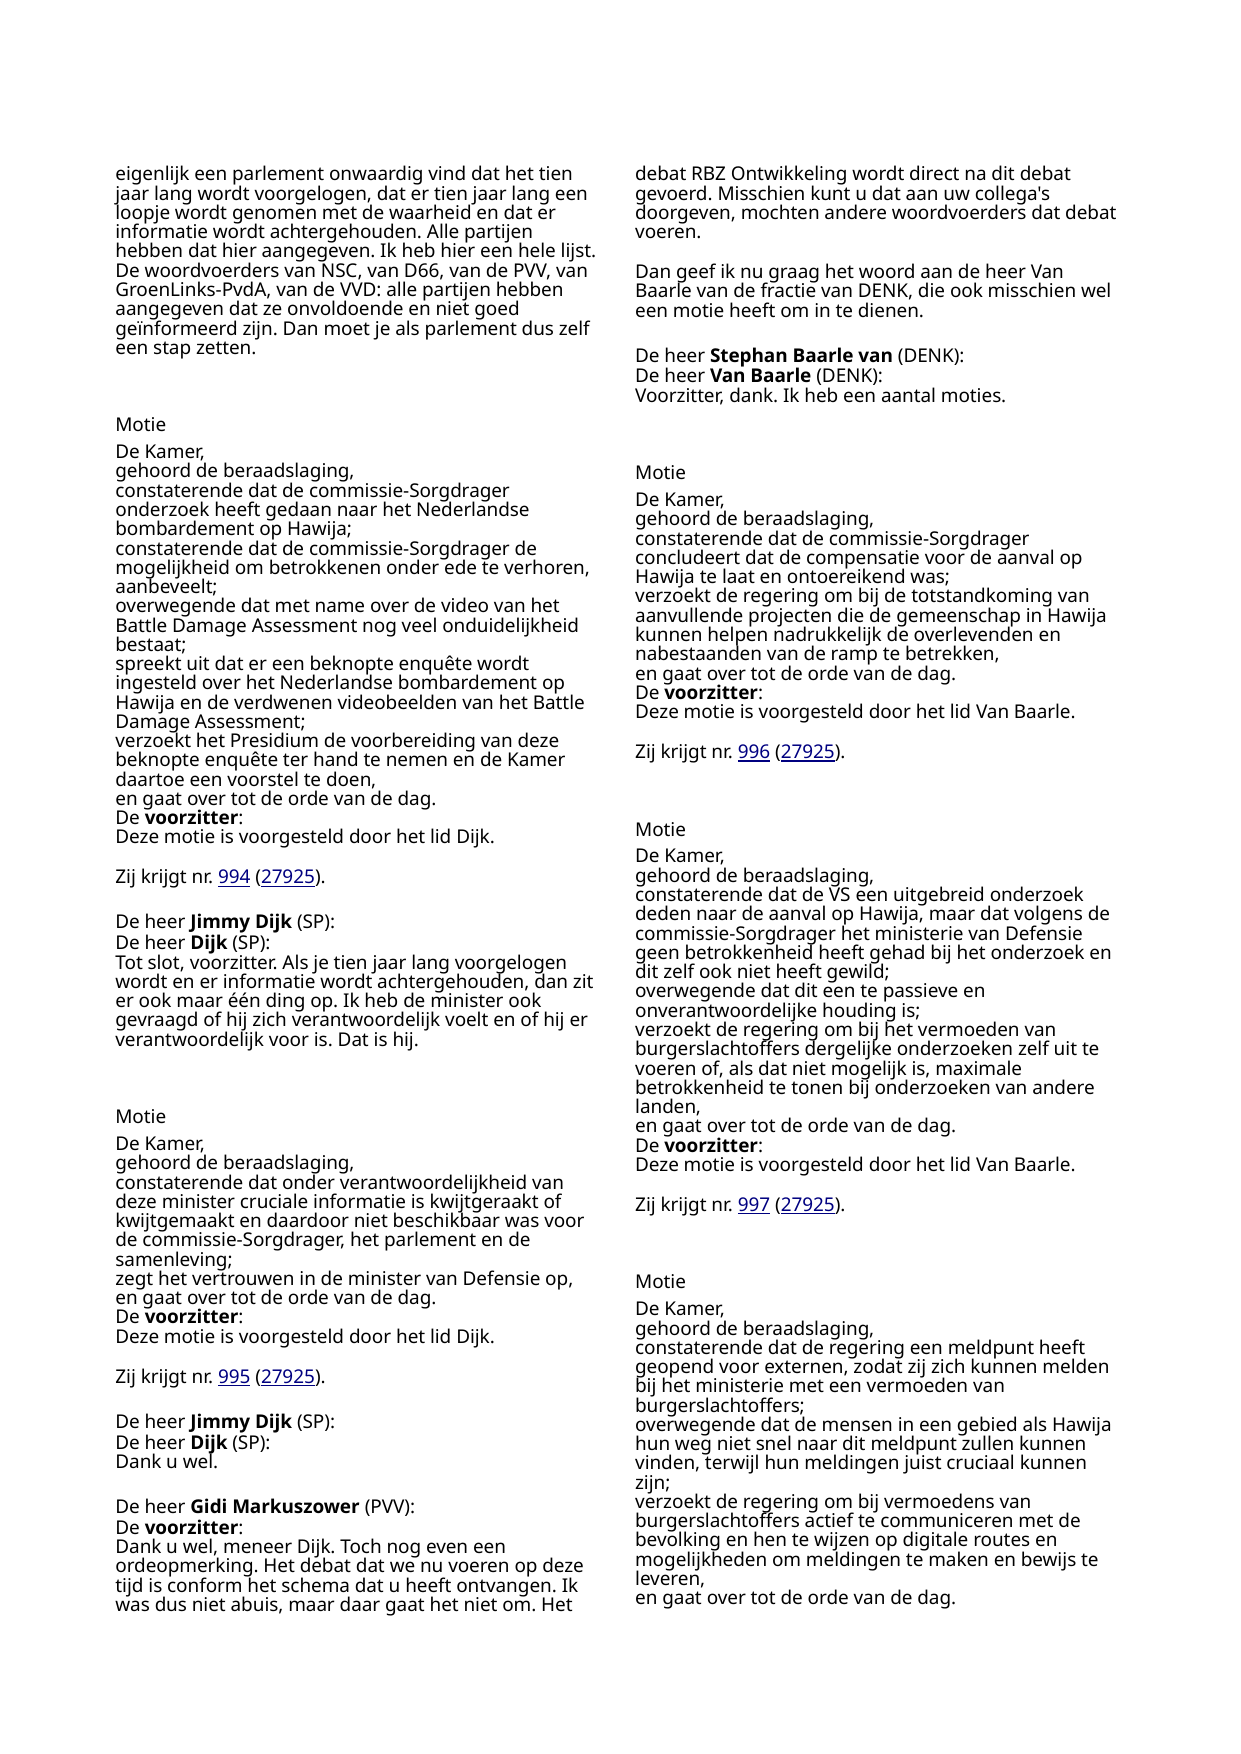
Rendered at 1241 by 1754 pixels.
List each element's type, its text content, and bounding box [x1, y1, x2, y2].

text Motie [635, 816, 1125, 842]
text De heer Dijk (SP): [115, 934, 605, 954]
text De Kamer, [115, 443, 605, 462]
text De heer Jimmy Dijk (SP): [115, 1408, 605, 1434]
text Voorzitter, dank. Ik heb een aantal moties. [635, 387, 1125, 406]
text constaterende dat de commissie-Sorgdrager de mogelijkheid om betrokkenen onder ede te verhoren, aanbeveelt; [115, 539, 605, 597]
text overwegende dat dit een te passieve en onverantwoordelijke houding is; [635, 982, 1125, 1021]
text Dank u wel, meneer Dijk. Toch nog even een ordeopmerking. Het debat dat we nu voeren op deze tijd is conform het schema dat u heeft ontvangen. Ik was dus niet abuis, maar daar gaat het niet om. Het [115, 1538, 605, 1615]
text De Kamer, [635, 847, 1125, 867]
text Motie [635, 459, 1125, 485]
text zegt het vertrouwen in de minister van Defensie op, [115, 1270, 605, 1289]
text Motie [635, 1268, 1125, 1294]
text De voorzitter: [115, 1308, 605, 1328]
text constaterende dat onder verantwoordelijkheid van deze minister cruciale informatie is kwijtgeraakt of kwijtgemaakt en daardoor niet beschikbaar was voor de commissie-Sorgdrager, het parlement en de samenleving; [115, 1174, 605, 1270]
text Dan geef ik nu graag het woord aan de heer Van Baarle van de fractie van DENK, die ook misschien wel een motie heeft om in te dienen. [635, 263, 1125, 321]
text Motie [115, 1103, 605, 1129]
text Zij krijgt nr. 994 (27925). [115, 868, 605, 888]
text Tot slot, voorzitter. Als je tien jaar lang voorgelogen wordt en er informatie wordt achtergehouden, dan zit er ook maar één ding op. Ik heb de minister ook gevraagd of hij zich verantwoordelijk voelt en of hij er verantwoordelijk voor is. Dat is hij. [115, 954, 605, 1050]
text gehoord de beraadslaging, [635, 1319, 1125, 1339]
text De voorzitter: [635, 1137, 1125, 1156]
text overwegende dat de mensen in een gebied als Hawija hun weg niet snel naar dit meldpunt zullen kunnen vinden, terwijl hun meldingen juist cruciaal kunnen zijn; [635, 1416, 1125, 1493]
text Deze motie is voorgesteld door het lid Van Baarle. [635, 1156, 1125, 1175]
text De Kamer, [635, 1300, 1125, 1319]
text De voorzitter: [115, 1519, 605, 1538]
text constaterende dat de commissie-Sorgdrager onderzoek heeft gedaan naar het Nederlandse bombardement op Hawija; [115, 482, 605, 539]
text gehoord de beraadslaging, [115, 462, 605, 482]
text De Kamer, [115, 1135, 605, 1154]
text Deze motie is voorgesteld door het lid Van Baarle. [635, 703, 1125, 722]
text en gaat over tot de orde van de dag. [635, 1589, 1125, 1608]
text Zij krijgt nr. 995 (27925). [115, 1368, 605, 1387]
text en gaat over tot de orde van de dag. [115, 1289, 605, 1308]
text De heer Dijk (SP): [115, 1434, 605, 1453]
text verzoekt de regering om bij de totstandkoming van aanvullende projecten die de gemeenschap in Hawija kunnen helpen nadrukkelijk de overlevenden en nabestaanden van de ramp te betrekken, [635, 587, 1125, 664]
text eigenlijk een parlement onwaardig vind dat het tien jaar lang wordt voorgelogen, dat er tien jaar lang een loopje wordt genomen met de waarheid en dat er informatie wordt achtergehouden. Alle partijen hebben dat hier aangegeven. Ik heb hier een hele lijst. De woordvoerders van NSC, van D66, van de PVV, van GroenLinks-PvdA, van de VVD: alle partijen hebben aangegeven dat ze onvoldoende en niet goed geïnformeerd zijn. Dan moet je als parlement dus zelf een stap zetten. [115, 165, 605, 358]
text constaterende dat de VS een uitgebreid onderzoek deden naar de aanval op Hawija, maar dat volgens de commissie-Sorgdrager het ministerie van Defensie geen betrokkenheid heeft gehad bij het onderzoek en dit zelf ook niet heeft gewild; [635, 886, 1125, 982]
text en gaat over tot de orde van de dag. [635, 664, 1125, 684]
text gehoord de beraadslaging, [635, 867, 1125, 886]
text Motie [115, 411, 605, 437]
text De Kamer, [635, 491, 1125, 510]
text Deze motie is voorgesteld door het lid Dijk. [115, 828, 605, 848]
text debat RBZ Ontwikkeling wordt direct na dit debat gevoerd. Misschien kunt u dat aan uw collega's doorgeven, mochten andere woordvoerders dat debat voeren. [635, 165, 1125, 242]
text constaterende dat de commissie-Sorgdrager concludeert dat de compensatie voor de aanval op Hawija te laat en ontoereikend was; [635, 530, 1125, 587]
text en gaat over tot de orde van de dag. [635, 1117, 1125, 1137]
text gehoord de beraadslaging, [115, 1154, 605, 1174]
text overwegende dat met name over de video van het Battle Damage Assessment nog veel onduidelijkheid bestaat; [115, 597, 605, 655]
text spreekt uit dat er een beknopte enquête wordt ingesteld over het Nederlandse bombardement op Hawija en de verdwenen videobeelden van het Battle Damage Assessment; [115, 655, 605, 732]
text Deze motie is voorgesteld door het lid Dijk. [115, 1328, 605, 1347]
text verzoekt de regering om bij het vermoeden van burgerslachtoffers dergelijke onderzoeken zelf uit te voeren of, als dat niet mogelijk is, maximale betrokkenheid te tonen bij onderzoeken van andere landen, [635, 1021, 1125, 1117]
text Zij krijgt nr. 997 (27925). [635, 1196, 1125, 1215]
text De voorzitter: [115, 809, 605, 828]
text verzoekt de regering om bij vermoedens van burgerslachtoffers actief te communiceren met de bevolking en hen te wijzen op digitale routes en mogelijkheden om meldingen te maken en bewijs te leveren, [635, 1493, 1125, 1589]
text De voorzitter: [635, 684, 1125, 703]
text De heer Jimmy Dijk (SP): [115, 909, 605, 934]
text gehoord de beraadslaging, [635, 510, 1125, 530]
text Zij krijgt nr. 996 (27925). [635, 743, 1125, 762]
text De heer Gidi Markuszower (PVV): [115, 1493, 605, 1519]
text De heer Stephan Baarle van (DENK): [635, 342, 1125, 367]
text constaterende dat de regering een meldpunt heeft geopend voor externen, zodat zij zich kunnen melden bij het ministerie met een vermoeden van burgerslachtoffers; [635, 1339, 1125, 1416]
text Dank u wel. [115, 1453, 605, 1472]
text verzoekt het Presidium de voorbereiding van deze beknopte enquête ter hand te nemen en de Kamer daartoe een voorstel te doen, [115, 732, 605, 790]
text De heer Van Baarle (DENK): [635, 367, 1125, 387]
text en gaat over tot de orde van de dag. [115, 790, 605, 809]
